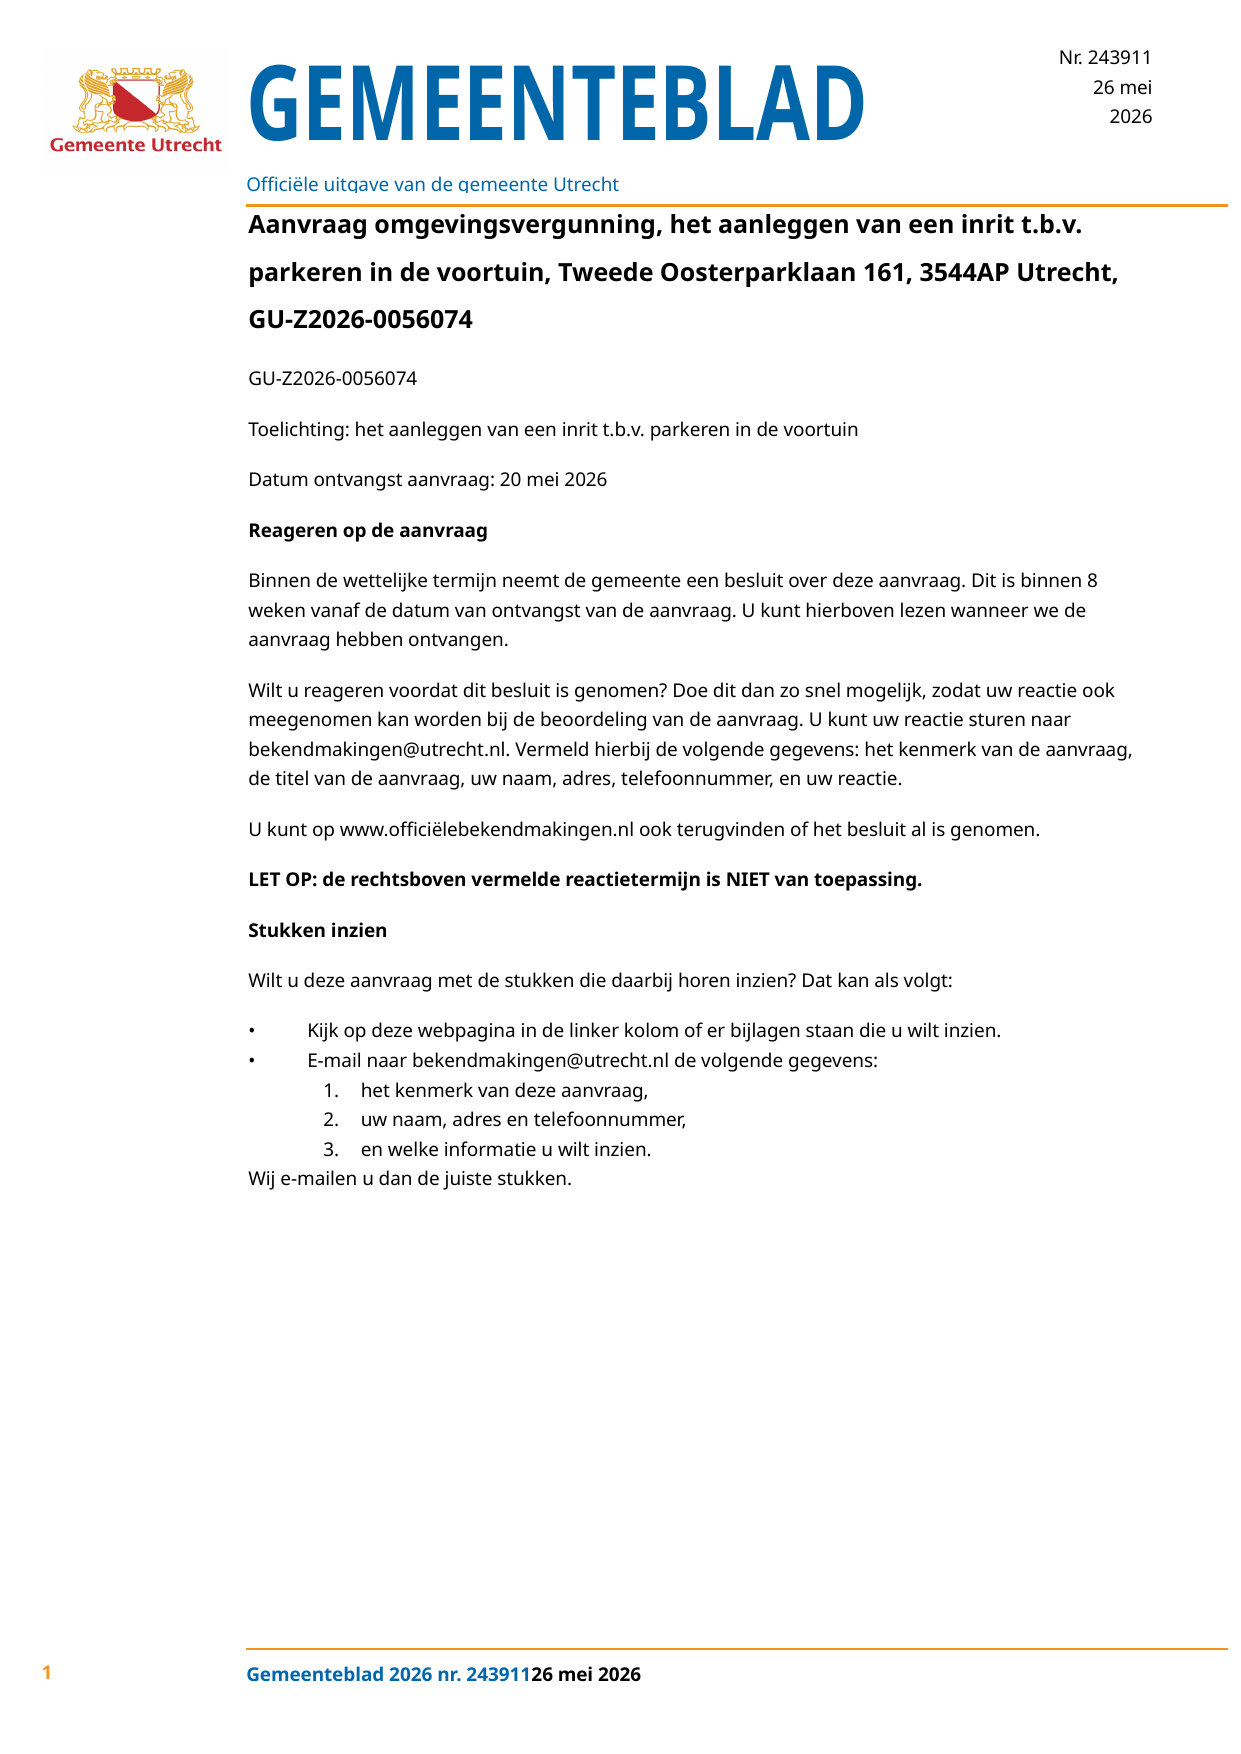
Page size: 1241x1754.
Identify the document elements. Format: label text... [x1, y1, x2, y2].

text Wilt u deze aanvraag met de stukken die daarbij horen inzien? Dat kan als volgt: [248, 967, 1152, 993]
list Kijk op deze webpagina in de linker kolom of er bijlagen staan die u wilt inzien. [248, 1018, 1152, 1043]
text Aanvraag omgevingsvergunning, het aanleggen van een inrit t.b.v. parkeren in de voortuin, Tweede Oosterparklaan 161, 3544AP Utrecht, GU-Z2026-0056074 [248, 207, 1152, 336]
text Datum ontvangst aanvraag: 20 mei 2026 [248, 466, 1152, 492]
picture [41, 47, 231, 172]
text Stukken inzien [248, 917, 1152, 942]
text U kunt op www.officiëlebekendmakingen.nl ook terugvinden of het besluit al is genomen. [248, 816, 1152, 842]
text Wilt u reageren voordat dit besluit is genomen? Doe dit dan zo snel mogelijk, zodat uw reactie ook meegenomen kan worden bij de beoordeling van de aanvraag. U kunt uw reactie sturen naar bekendmakingen@utrecht.nl. Vermeld hierbij de volgende gegevens: het kenmerk van de aanvraag, de titel van de aanvraag, uw naam, adres, telefoonnummer, en uw reactie. [248, 677, 1152, 791]
text Toelichting: het aanleggen van een inrit t.b.v. parkeren in de voortuin [248, 416, 1152, 442]
text GU-Z2026-0056074 [248, 366, 1152, 391]
list en welke informatie u wilt inzien. [323, 1136, 1152, 1162]
text Reageren op de aanvraag [248, 517, 1152, 542]
list uw naam, adres en telefoonnummer, [323, 1106, 1152, 1132]
list E-mail naar bekendmakingen@utrecht.nl de volgende gegevens: [248, 1047, 1152, 1073]
text Binnen de wettelijke termijn neemt de gemeente een besluit over deze aanvraag. Dit is binnen 8 weken vanaf de datum van ontvangst van de aanvraag. U kunt hierboven lezen wanneer we de aanvraag hebben ontvangen. [248, 567, 1152, 652]
list het kenmerk van deze aanvraag, [323, 1077, 1152, 1102]
text LET OP: de rechtsboven vermelde reactietermijn is NIET van toepassing. [248, 866, 1152, 892]
text Wij e-mailen u dan de juiste stukken. [248, 1166, 1152, 1191]
